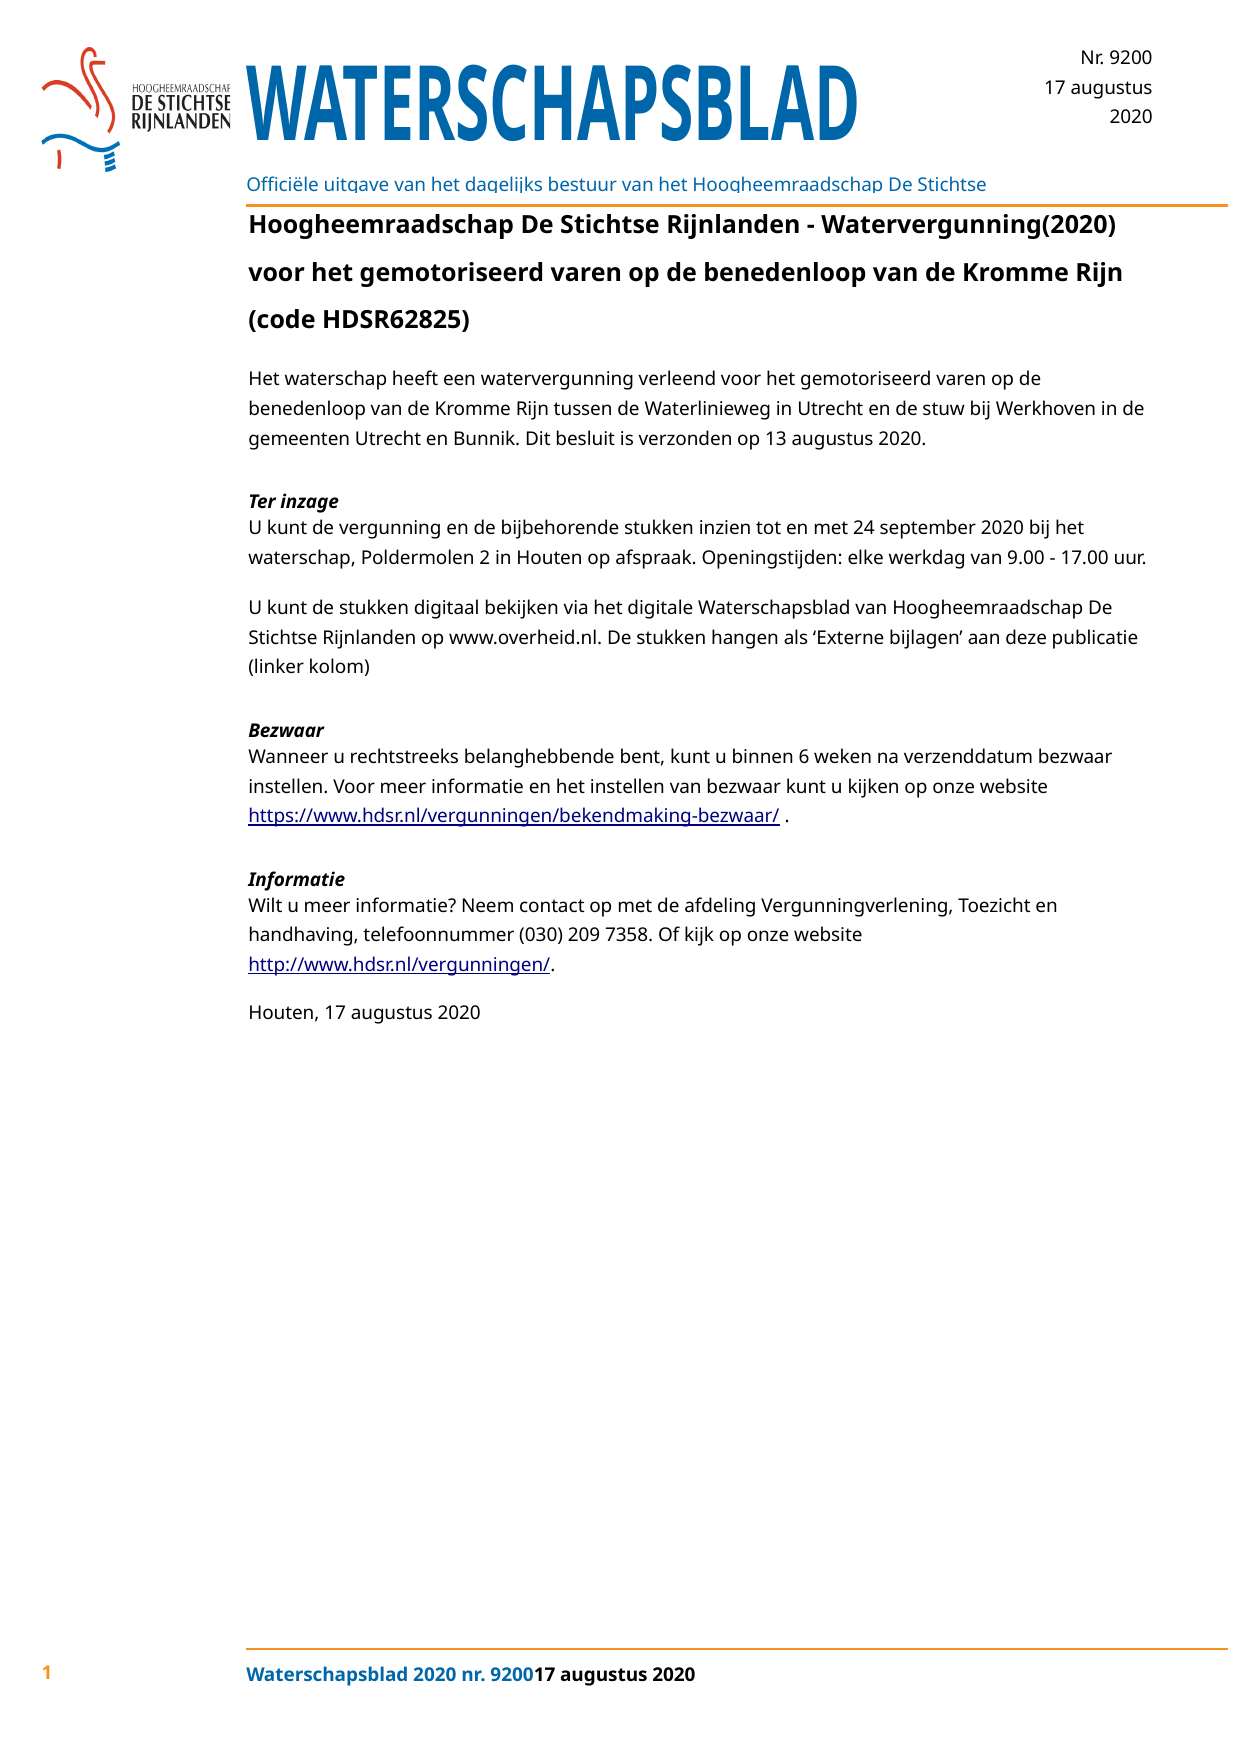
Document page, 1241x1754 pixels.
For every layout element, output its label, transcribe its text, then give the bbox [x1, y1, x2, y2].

text Bezwaar [248, 717, 1152, 743]
text Ter inzage [248, 489, 1152, 514]
text Informatie [248, 866, 1152, 892]
text Het waterschap heeft een watervergunning verleend voor het gemotoriseerd varen op de benedenloop van de Kromme Rijn tussen de Waterlinieweg in Utrecht en de stuw bij Werkhoven in de gemeenten Utrecht en Bunnik. Dit besluit is verzonden op 13 augustus 2020. [248, 366, 1152, 450]
text U kunt de stukken digitaal bekijken via het digitale Waterschapsblad van Hoogheemraadschap De Stichtse Rijnlanden op www.overheid.nl. De stukken hangen als ‘Externe bijlagen’ aan deze publicatie (linker kolom) [248, 594, 1152, 679]
picture [41, 47, 231, 172]
text Wanneer u rechtstreeks belanghebbende bent, kunt u binnen 6 weken na verzenddatum bezwaar instellen. Voor meer informatie en het instellen van bezwaar kunt u kijken op onze website https://www.hdsr.nl/vergunningen/bekendmaking-bezwaar/ . [248, 743, 1152, 828]
text Hoogheemraadschap De Stichtse Rijnlanden - Watervergunning(2020) voor het gemotoriseerd varen op de benedenloop van de Kromme Rijn (code HDSR62825) [248, 207, 1152, 336]
text U kunt de vergunning en de bijbehorende stukken inzien tot en met 24 september 2020 bij het waterschap, Poldermolen 2 in Houten op afspraak. Openingstijden: elke werkdag van 9.00 - 17.00 uur. [248, 514, 1152, 570]
text Wilt u meer informatie? Neem contact op met de afdeling Vergunningverlening, Toezicht en handhaving, telefoonnummer (030) 209 7358. Of kijk op onze website http://www.hdsr.nl/vergunningen/. [248, 892, 1152, 977]
text Houten, 17 augustus 2020 [248, 999, 1152, 1025]
